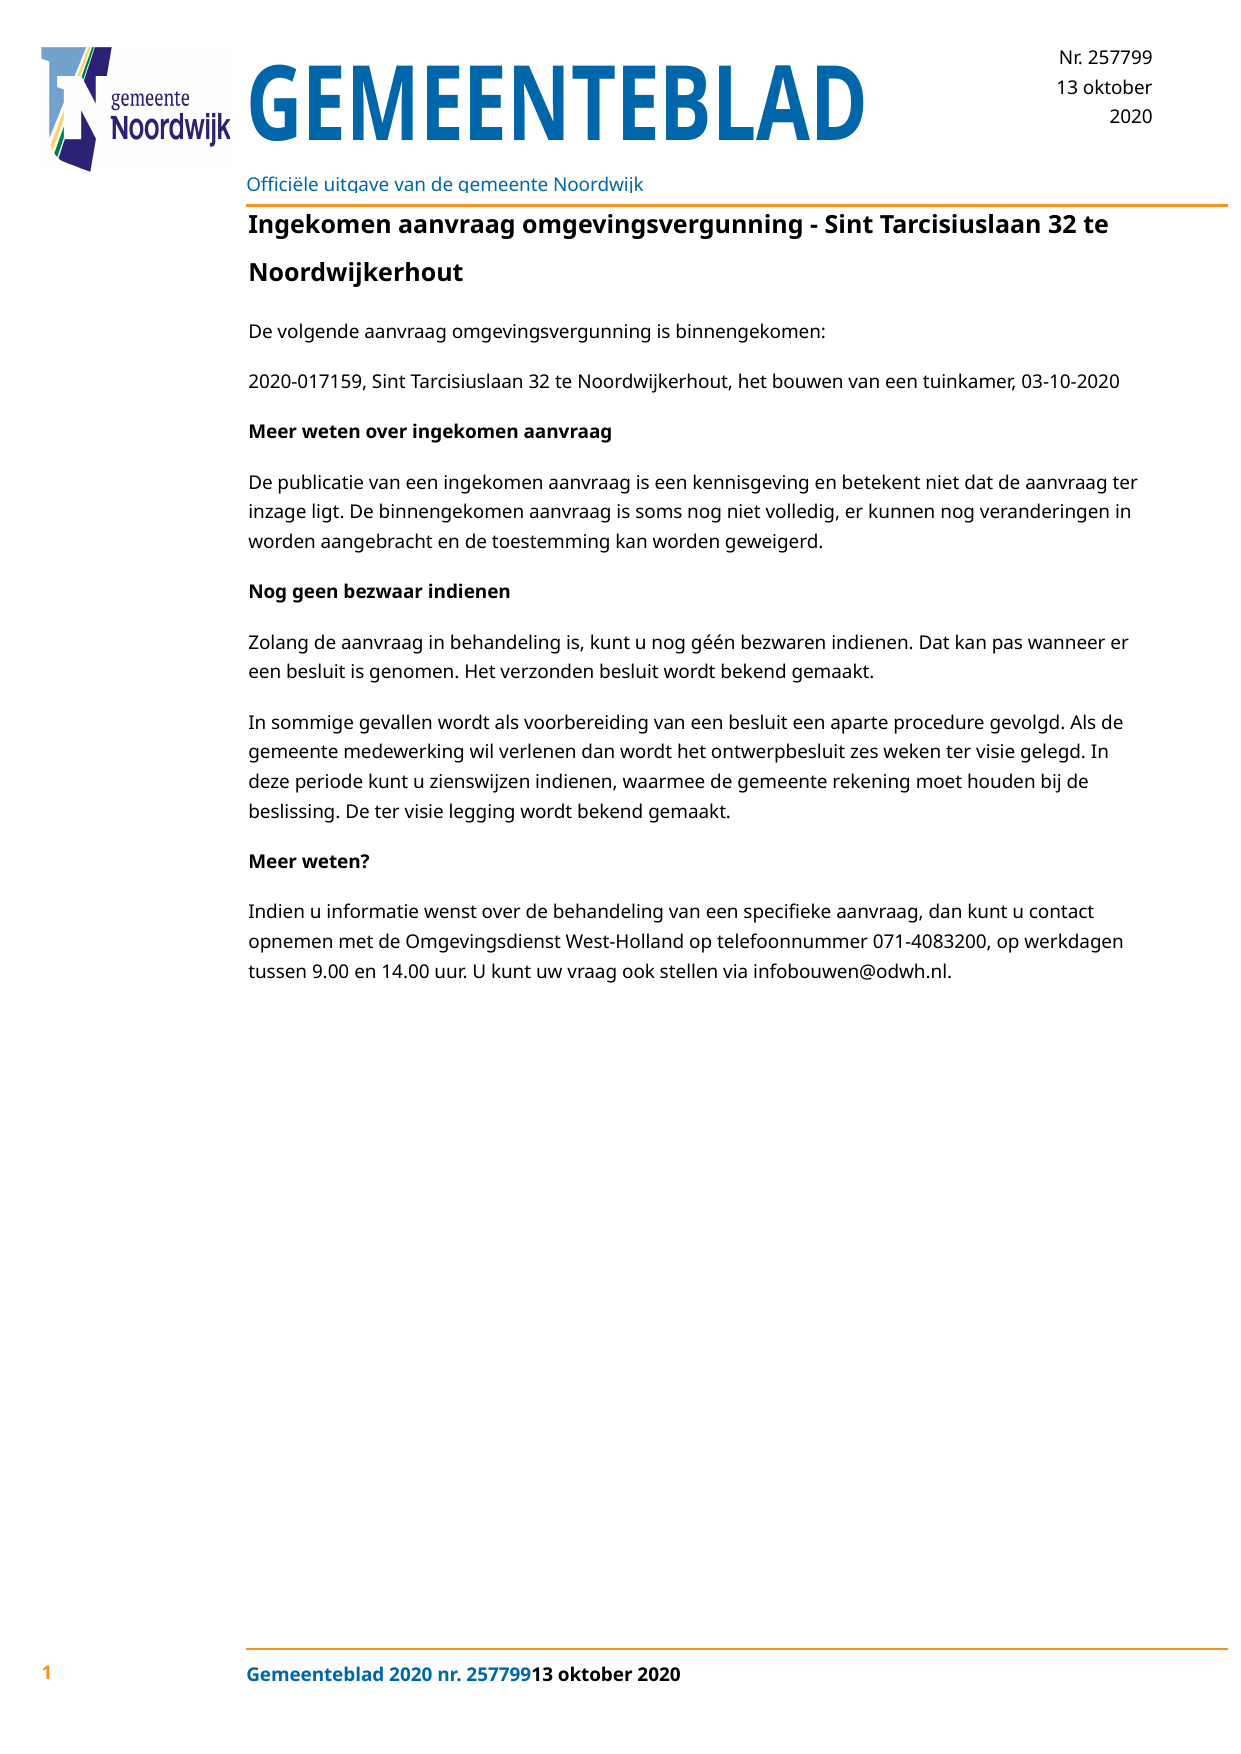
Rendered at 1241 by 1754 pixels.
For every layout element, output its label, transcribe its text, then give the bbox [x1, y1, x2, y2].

text Meer weten? [248, 848, 1152, 874]
text Indien u informatie wenst over de behandeling van een specifieke aanvraag, dan kunt u contact opnemen met de Omgevingsdienst West-Holland op telefoonnummer 071-4083200, op werkdagen tussen 9.00 en 14.00 uur. U kunt uw vraag ook stellen via infobouwen@odwh.nl. [248, 899, 1152, 984]
text Ingekomen aanvraag omgevingsvergunning - Sint Tarcisiuslaan 32 te Noordwijkerhout [248, 207, 1152, 288]
text 2020-017159, Sint Tarcisiuslaan 32 te Noordwijkerhout, het bouwen van een tuinkamer, 03-10-2020 [248, 368, 1152, 394]
text Nog geen bezwaar indienen [248, 579, 1152, 604]
text Meer weten over ingekomen aanvraag [248, 419, 1152, 444]
text De publicatie van een ingekomen aanvraag is een kennisgeving en betekent niet dat de aanvraag ter inzage ligt. De binnengekomen aanvraag is soms nog niet volledig, er kunnen nog veranderingen in worden aangebracht en de toestemming kan worden geweigerd. [248, 469, 1152, 554]
text De volgende aanvraag omgevingsvergunning is binnengekomen: [248, 318, 1152, 344]
picture [41, 47, 231, 172]
text Zolang de aanvraag in behandeling is, kunt u nog géén bezwaren indienen. Dat kan pas wanneer er een besluit is genomen. Het verzonden besluit wordt bekend gemaakt. [248, 629, 1152, 684]
text In sommige gevallen wordt als voorbereiding van een besluit een aparte procedure gevolgd. Als de gemeente medewerking wil verlenen dan wordt het ontwerpbesluit zes weken ter visie gelegd. In deze periode kunt u zienswijzen indienen, waarmee de gemeente rekening moet houden bij de beslissing. De ter visie legging wordt bekend gemaakt. [248, 709, 1152, 824]
